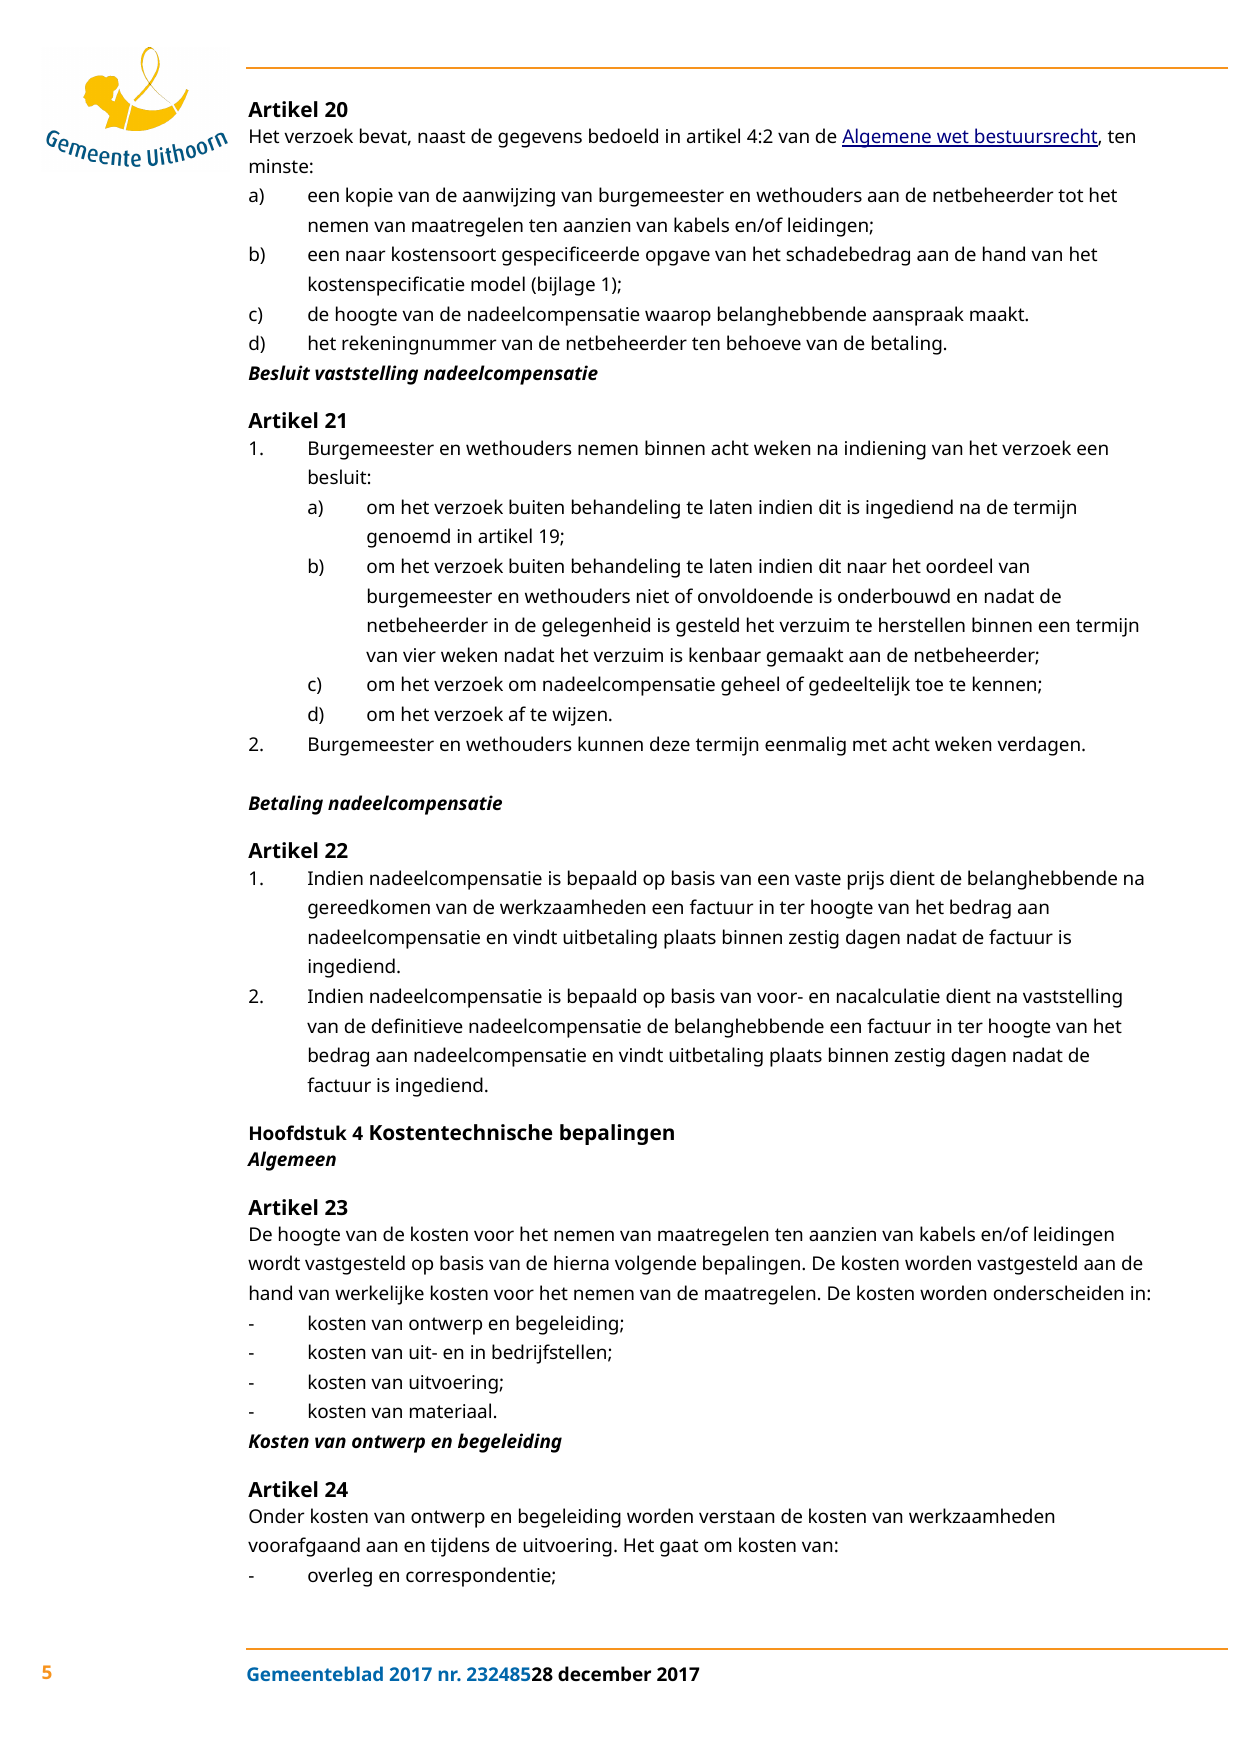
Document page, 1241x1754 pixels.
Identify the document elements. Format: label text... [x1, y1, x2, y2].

list om het verzoek buiten behandeling te laten indien dit naar het oordeel van burgemeester en wethouders niet of onvoldoende is onderbouwd en nadat de netbeheerder in de gelegenheid is gesteld het verzuim te herstellen binnen een termijn van vier weken nadat het verzuim is kenbaar gemaakt aan de netbeheerder; [307, 553, 1152, 668]
list Burgemeester en wethouders nemen binnen acht weken na indiening van het verzoek een besluit: [248, 435, 1152, 490]
text Artikel 21 [248, 406, 1152, 435]
list kosten van materiaal. [248, 1398, 1152, 1424]
text De hoogte van de kosten voor het nemen van maatregelen ten aanzien van kabels en/of leidingen wordt vastgesteld op basis van de hierna volgende bepalingen. De kosten worden vastgesteld aan de hand van werkelijke kosten voor het nemen van de maatregelen. De kosten worden onderscheiden in: [248, 1221, 1152, 1306]
picture [41, 47, 231, 172]
text Artikel 20 [248, 95, 1152, 123]
list om het verzoek af te wijzen. [307, 701, 1152, 727]
text Onder kosten van ontwerp en begeleiding worden verstaan de kosten van werkzaamheden voorafgaand aan en tijdens de uitvoering. Het gaat om kosten van: [248, 1503, 1152, 1558]
list overleg en correspondentie; [248, 1562, 1152, 1588]
text Algemeen [248, 1146, 1152, 1172]
list kosten van uit- en in bedrijfstellen; [248, 1339, 1152, 1365]
text Betaling nadeelcompensatie [248, 790, 1152, 816]
list om het verzoek om nadeelcompensatie geheel of gedeeltelijk toe te kennen; [307, 672, 1152, 697]
text Artikel 22 [248, 836, 1152, 865]
list Indien nadeelcompensatie is bepaald op basis van een vaste prijs dient de belanghebbende na gereedkomen van de werkzaamheden een factuur in ter hoogte van het bedrag aan nadeelcompensatie en vindt uitbetaling plaats binnen zestig dagen nadat de factuur is ingediend. [248, 865, 1152, 979]
text Het verzoek bevat, naast de gegevens bedoeld in artikel 4:2 van de Algemene wet bestuursrecht, ten minste: [248, 123, 1152, 178]
list Burgemeester en wethouders kunnen deze termijn eenmalig met acht weken verdagen. [248, 731, 1152, 756]
text Besluit vaststelling nadeelcompensatie [248, 360, 1152, 386]
list Indien nadeelcompensatie is bepaald op basis van voor- en nacalculatie dient na vaststelling van de definitieve nadeelcompensatie de belanghebbende een factuur in ter hoogte van het bedrag aan nadeelcompensatie en vindt uitbetaling plaats binnen zestig dagen nadat de factuur is ingediend. [248, 983, 1152, 1098]
list kosten van ontwerp en begeleiding; [248, 1310, 1152, 1336]
text Artikel 24 [248, 1475, 1152, 1503]
text Kosten van ontwerp en begeleiding [248, 1428, 1152, 1454]
list kosten van uitvoering; [248, 1369, 1152, 1395]
text Artikel 23 [248, 1193, 1152, 1221]
list een naar kostensoort gespecificeerde opgave van het schadebedrag aan de hand van het kostenspecificatie model (bijlage 1); [248, 242, 1152, 297]
list om het verzoek buiten behandeling te laten indien dit is ingediend na de termijn genoemd in artikel 19; [307, 494, 1152, 549]
list een kopie van de aanwijzing van burgemeester en wethouders aan de netbeheerder tot het nemen van maatregelen ten aanzien van kabels en/of leidingen; [248, 182, 1152, 238]
text Hoofdstuk 4 Kostentechnische bepalingen [248, 1118, 1152, 1146]
list het rekeningnummer van de netbeheerder ten behoeve van de betaling. [248, 330, 1152, 356]
list de hoogte van de nadeelcompensatie waarop belanghebbende aanspraak maakt. [248, 301, 1152, 326]
